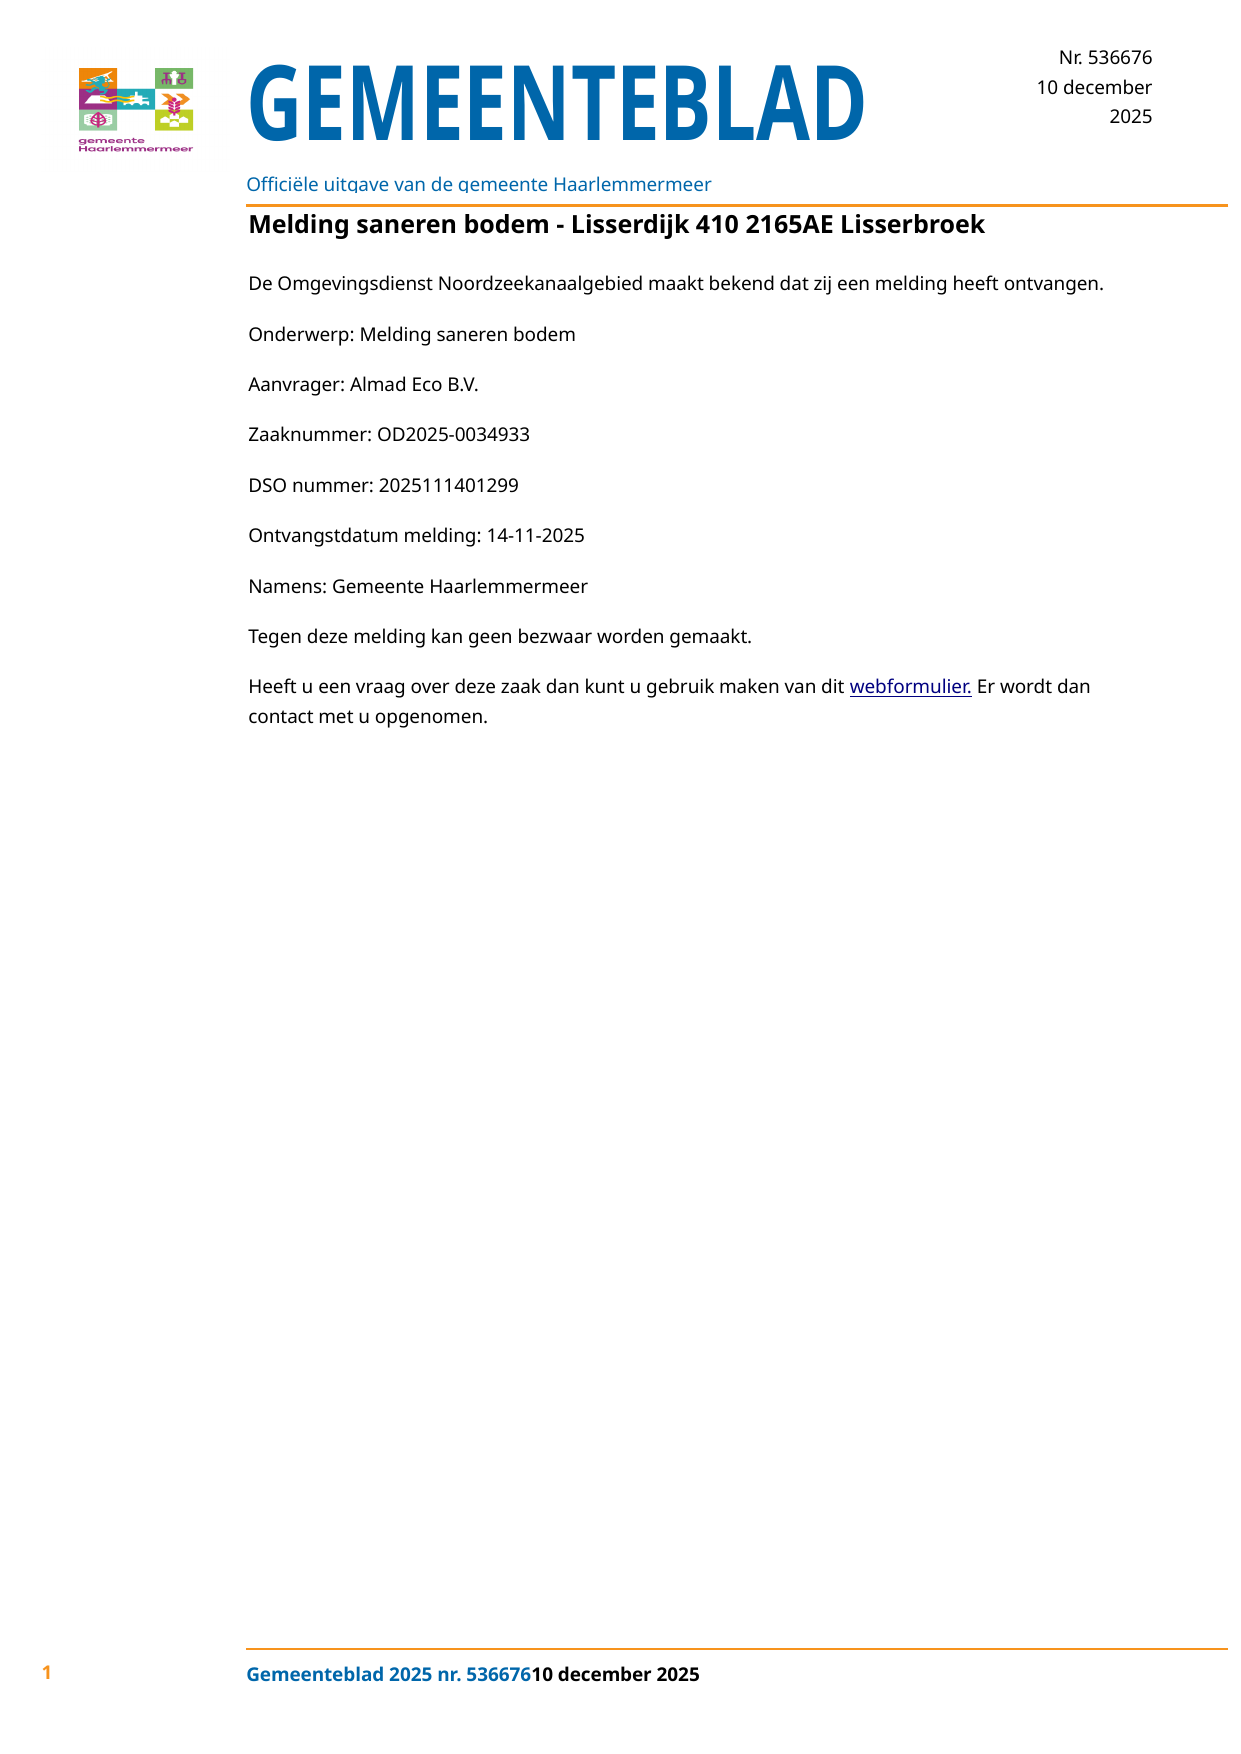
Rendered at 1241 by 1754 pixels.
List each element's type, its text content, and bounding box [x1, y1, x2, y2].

text DSO nummer: 2025111401299 [248, 472, 1152, 498]
text Tegen deze melding kan geen bezwaar worden gemaakt. [248, 623, 1152, 649]
text Aanvrager: Almad Eco B.V. [248, 371, 1152, 397]
text Onderwerp: Melding saneren bodem [248, 321, 1152, 346]
text Heeft u een vraag over deze zaak dan kunt u gebruik maken van dit webformulier. Er wordt dan contact met u opgenomen. [248, 674, 1152, 729]
text Ontvangstdatum melding: 14-11-2025 [248, 522, 1152, 548]
picture [41, 47, 231, 172]
text Zaaknummer: OD2025-0034933 [248, 422, 1152, 447]
text De Omgevingsdienst Noordzeekanaalgebied maakt bekend dat zij een melding heeft ontvangen. [248, 270, 1152, 296]
text Melding saneren bodem - Lisserdijk 410 2165AE Lisserbroek [248, 207, 1152, 241]
text Namens: Gemeente Haarlemmermeer [248, 573, 1152, 598]
